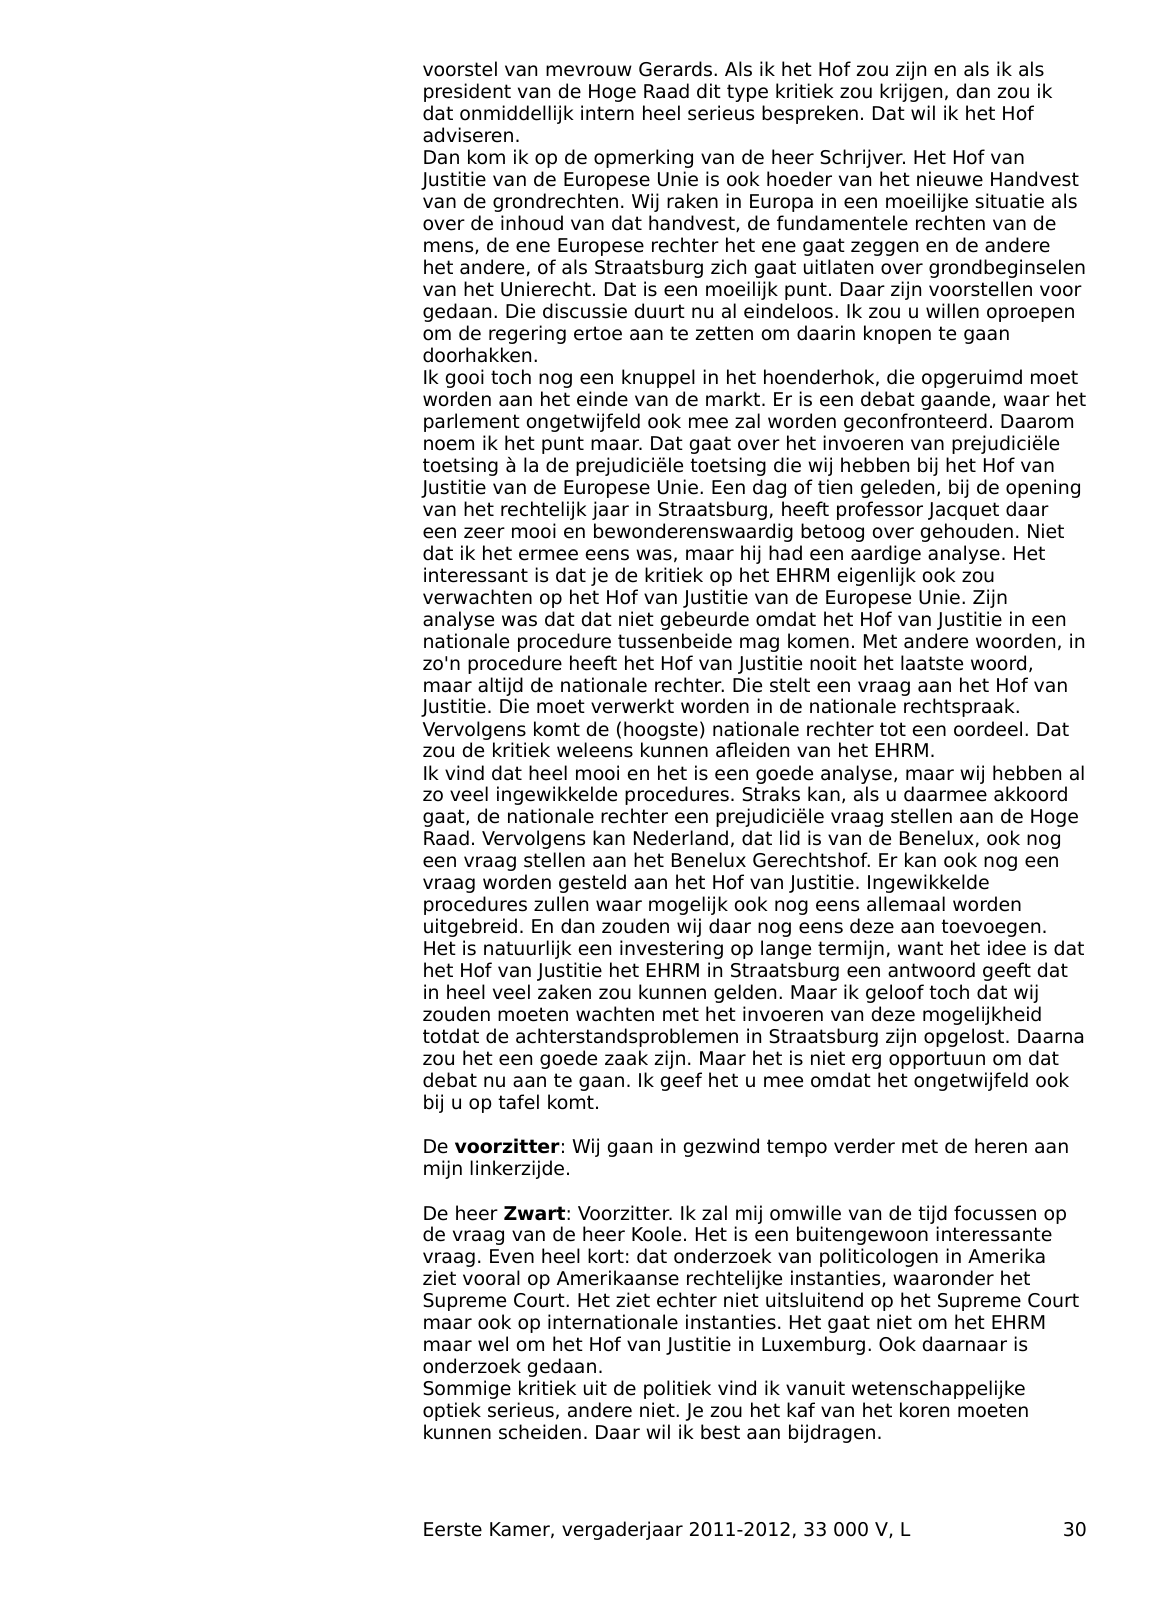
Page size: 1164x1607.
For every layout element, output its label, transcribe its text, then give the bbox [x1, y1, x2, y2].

text De heer Zwart: Voorzitter. Ik zal mij omwille van de tijd focussen op de vraag van de heer Koole. Het is een buitengewoon interessante vraag. Even heel kort: dat onderzoek van politicologen in Amerika ziet vooral op Amerikaanse rechtelijke instanties, waaronder het Supreme Court. Het ziet echter niet uitsluitend op het Supreme Court maar ook op internationale instanties. Het gaat niet om het EHRM maar wel om het Hof van Justitie in Luxemburg. Ook daarnaar is onderzoek gedaan. [422, 1202, 1087, 1378]
text De voorzitter: Wij gaan in gezwind tempo verder met de heren aan mijn linkerzijde. [422, 1136, 1087, 1180]
text Sommige kritiek uit de politiek vind ik vanuit wetenschappelijke optiek serieus, andere niet. Je zou het kaf van het koren moeten kunnen scheiden. Daar wil ik best aan bijdragen. [422, 1378, 1087, 1444]
text Ik gooi toch nog een knuppel in het hoenderhok, die opgeruimd moet worden aan het einde van de markt. Er is een debat gaande, waar het parlement ongetwijfeld ook mee zal worden geconfronteerd. Daarom noem ik het punt maar. Dat gaat over het invoeren van prejudiciële toetsing à la de prejudiciële toetsing die wij hebben bij het Hof van Justitie van de Europese Unie. Een dag of tien geleden, bij de opening van het rechtelijk jaar in Straatsburg, heeft professor Jacquet daar een zeer mooi en bewonderenswaardig betoog over gehouden. Niet dat ik het ermee eens was, maar hij had een aardige analyse. Het interessant is dat je de kritiek op het EHRM eigenlijk ook zou verwachten op het Hof van Justitie van de Europese Unie. Zijn analyse was dat dat niet gebeurde omdat het Hof van Justitie in een nationale procedure tussenbeide mag komen. Met andere woorden, in zo'n procedure heeft het Hof van Justitie nooit het laatste woord, maar altijd de nationale rechter. Die stelt een vraag aan het Hof van Justitie. Die moet verwerkt worden in de nationale rechtspraak. Vervolgens komt de (hoogste) nationale rechter tot een oordeel. Dat zou de kritiek weleens kunnen afleiden van het EHRM. [422, 367, 1087, 762]
text voorstel van mevrouw Gerards. Als ik het Hof zou zijn en als ik als president van de Hoge Raad dit type kritiek zou krijgen, dan zou ik dat onmiddellijk intern heel serieus bespreken. Dat wil ik het Hof adviseren. [422, 59, 1087, 147]
text Ik vind dat heel mooi en het is een goede analyse, maar wij hebben al zo veel ingewikkelde procedures. Straks kan, als u daarmee akkoord gaat, de nationale rechter een prejudiciële vraag stellen aan de Hoge Raad. Vervolgens kan Nederland, dat lid is van de Benelux, ook nog een vraag stellen aan het Benelux Gerechtshof. Er kan ook nog een vraag worden gesteld aan het Hof van Justitie. Ingewikkelde procedures zullen waar mogelijk ook nog eens allemaal worden uitgebreid. En dan zouden wij daar nog eens deze aan toevoegen. Het is natuurlijk een investering op lange termijn, want het idee is dat het Hof van Justitie het EHRM in Straatsburg een antwoord geeft dat in heel veel zaken zou kunnen gelden. Maar ik geloof toch dat wij zouden moeten wachten met het invoeren van deze mogelijkheid totdat de achterstandsproblemen in Straatsburg zijn opgelost. Daarna zou het een goede zaak zijn. Maar het is niet erg opportuun om dat debat nu aan te gaan. Ik geef het u mee omdat het ongetwijfeld ook bij u op tafel komt. [422, 762, 1087, 1114]
text Dan kom ik op de opmerking van de heer Schrijver. Het Hof van Justitie van de Europese Unie is ook hoeder van het nieuwe Handvest van de grondrechten. Wij raken in Europa in een moeilijke situatie als over de inhoud van dat handvest, de fundamentele rechten van de mens, de ene Europese rechter het ene gaat zeggen en de andere het andere, of als Straatsburg zich gaat uitlaten over grondbeginselen van het Unierecht. Dat is een moeilijk punt. Daar zijn voorstellen voor gedaan. Die discussie duurt nu al eindeloos. Ik zou u willen oproepen om de regering ertoe aan te zetten om daarin knopen te gaan doorhakken. [422, 147, 1087, 367]
